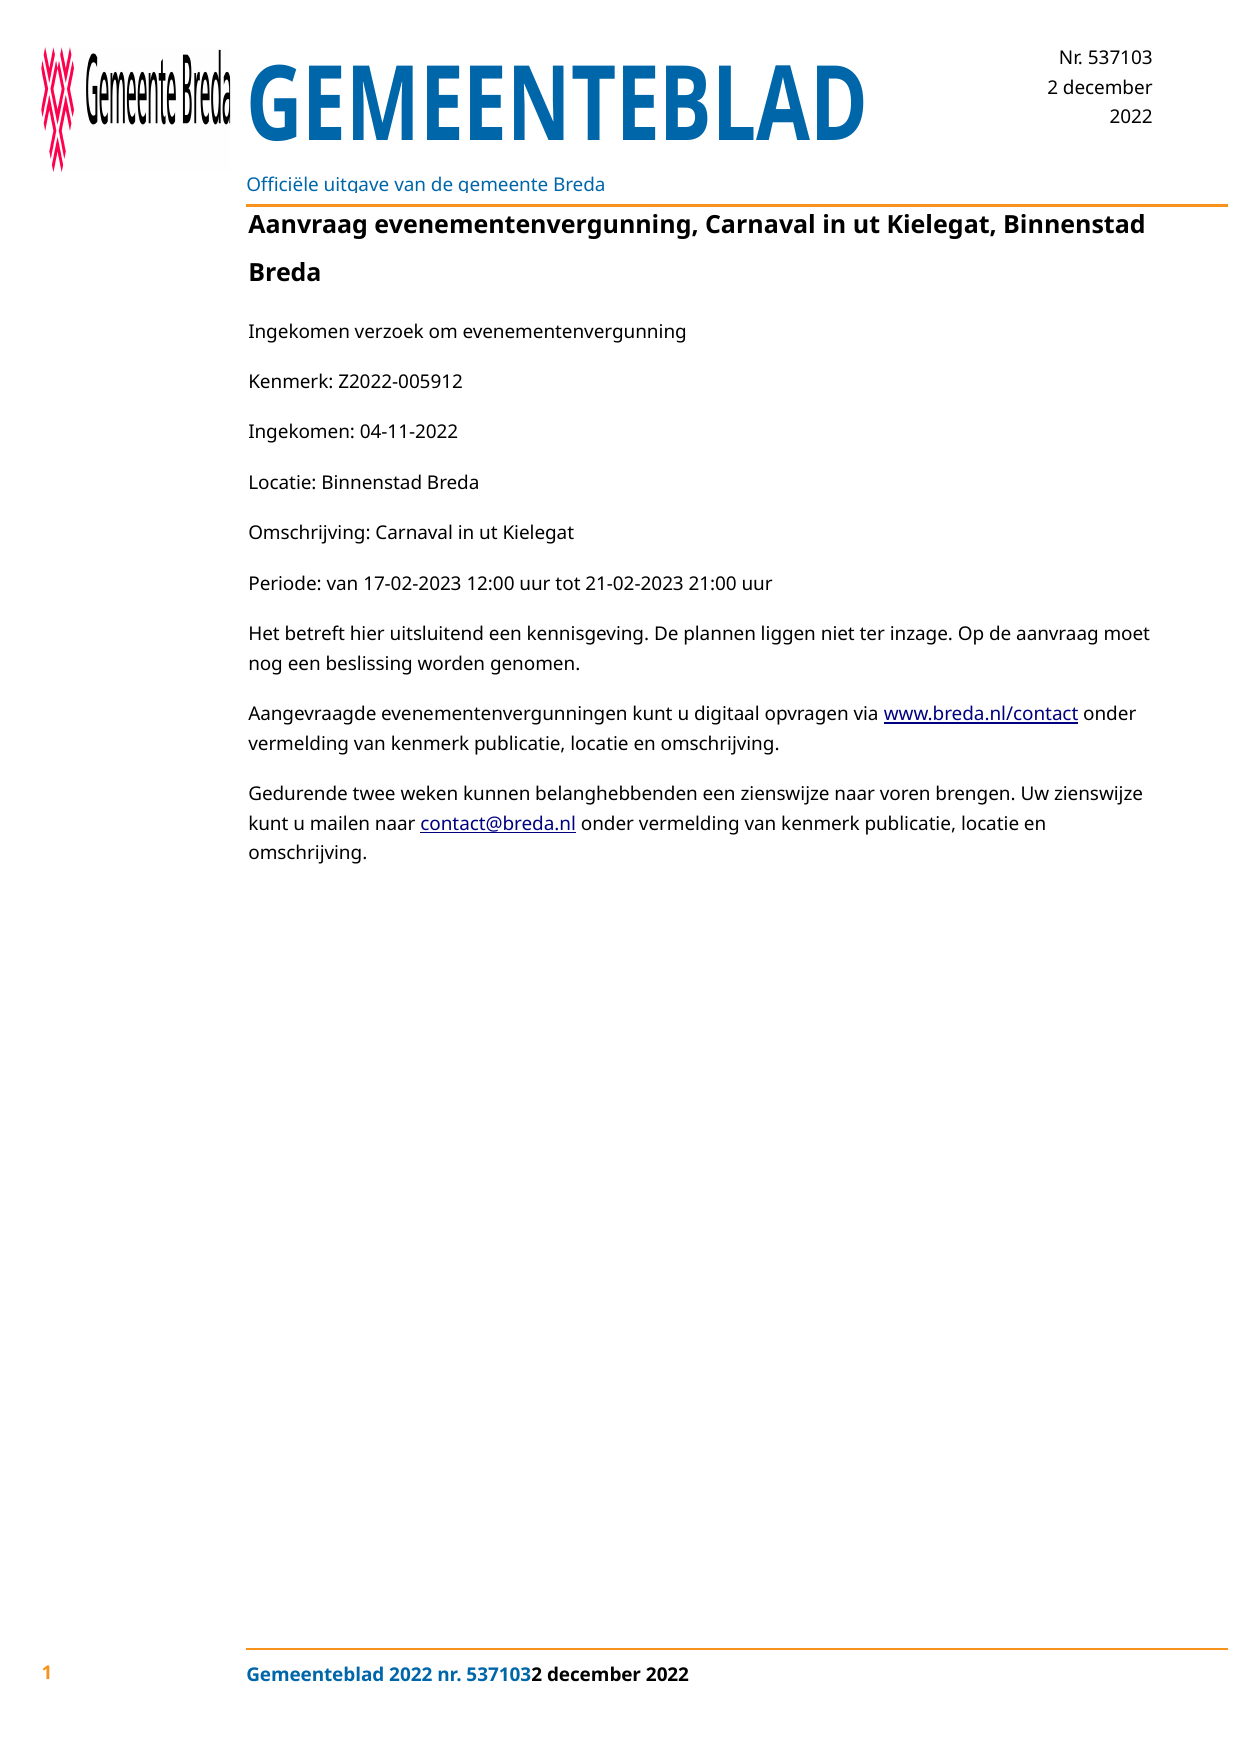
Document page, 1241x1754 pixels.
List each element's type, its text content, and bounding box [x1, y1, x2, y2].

text Omschrijving: Carnaval in ut Kielegat [248, 519, 1152, 545]
text Ingekomen: 04-11-2022 [248, 419, 1152, 444]
picture [41, 47, 231, 172]
text Kenmerk: Z2022-005912 [248, 368, 1152, 394]
text Gedurende twee weken kunnen belanghebbenden een zienswijze naar voren brengen. Uw zienswijze kunt u mailen naar contact@breda.nl onder vermelding van kenmerk publicatie, locatie en omschrijving. [248, 780, 1152, 865]
text Periode: van 17-02-2023 12:00 uur tot 21-02-2023 21:00 uur [248, 570, 1152, 596]
text Ingekomen verzoek om evenementenvergunning [248, 318, 1152, 344]
text Aanvraag evenementenvergunning, Carnaval in ut Kielegat, Binnenstad Breda [248, 207, 1152, 288]
text Het betreft hier uitsluitend een kennisgeving. De plannen liggen niet ter inzage. Op de aanvraag moet nog een beslissing worden genomen. [248, 620, 1152, 676]
text Locatie: Binnenstad Breda [248, 469, 1152, 495]
text Aangevraagde evenementenvergunningen kunt u digitaal opvragen via www.breda.nl/contact onder vermelding van kenmerk publicatie, locatie en omschrijving. [248, 700, 1152, 756]
